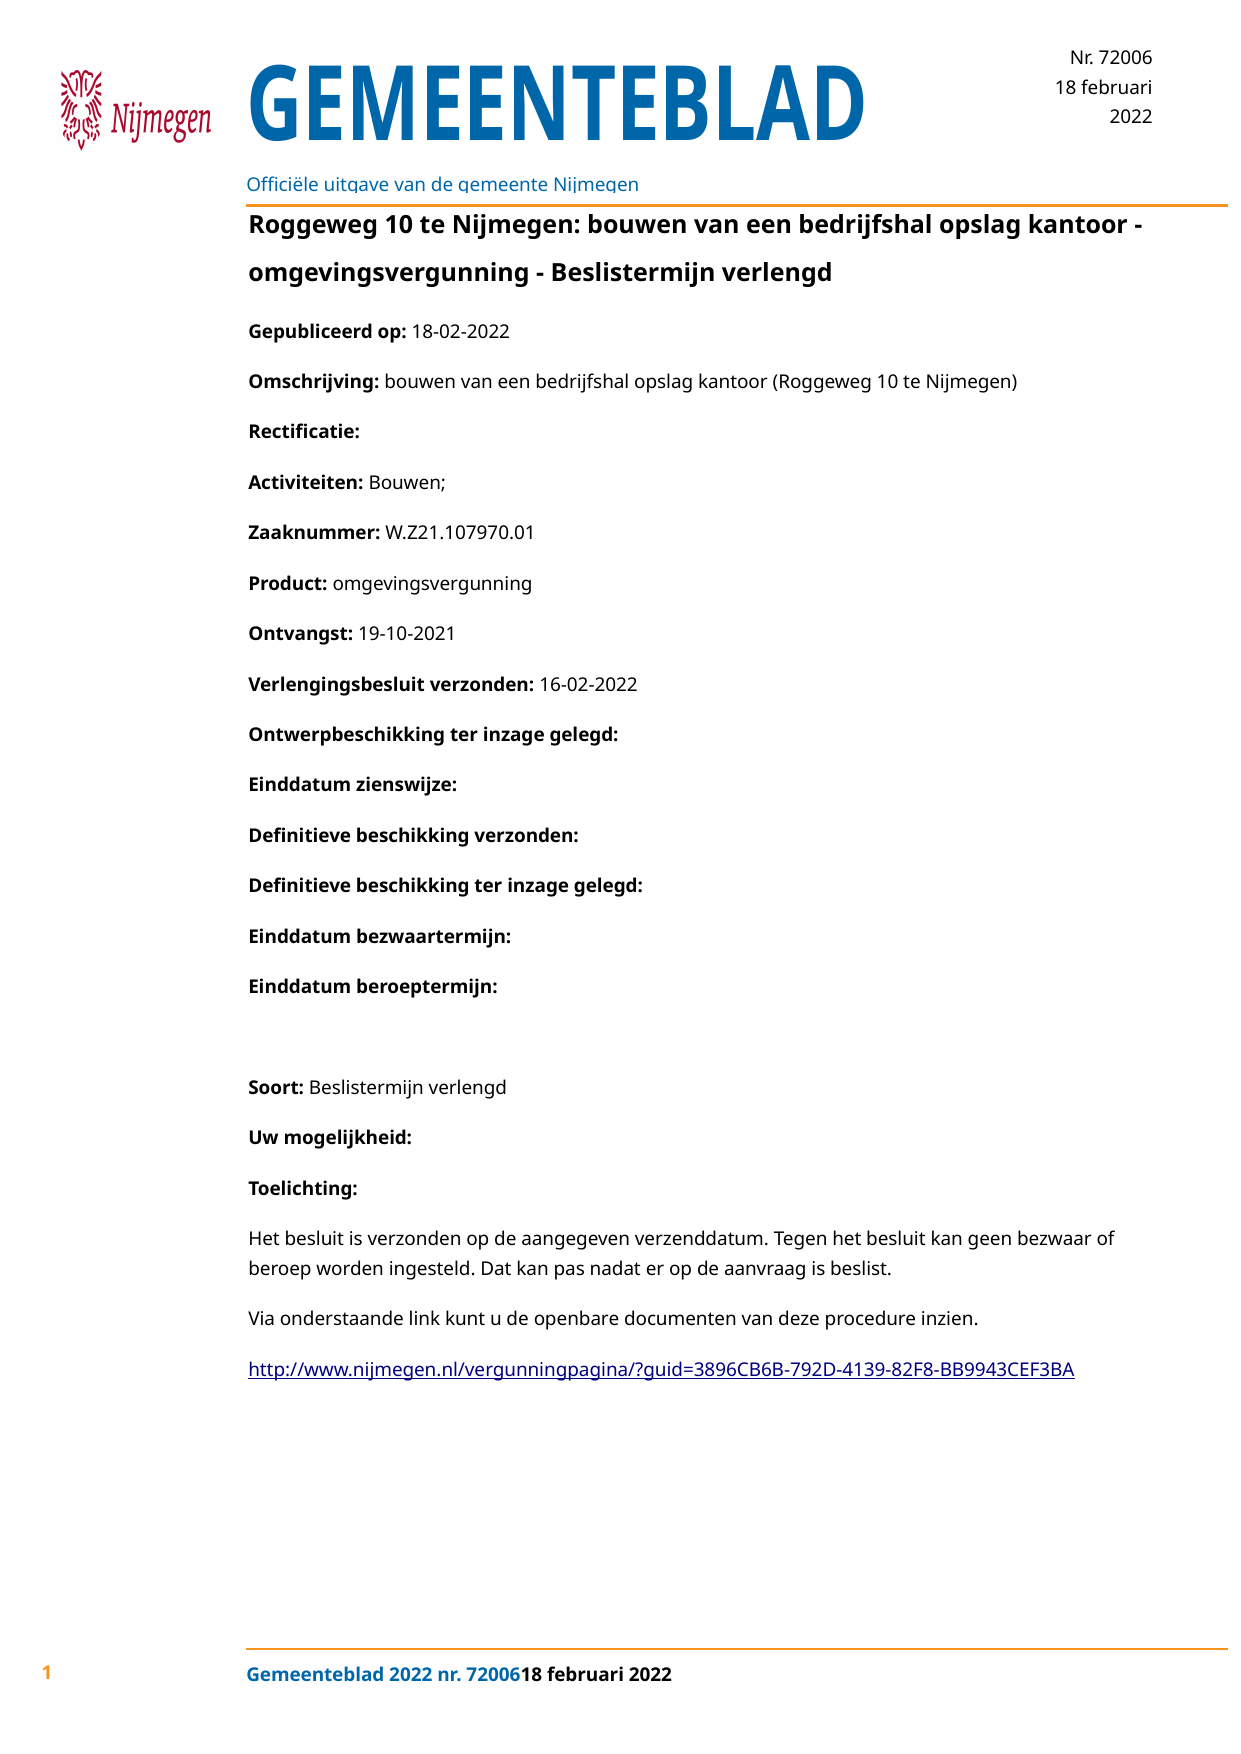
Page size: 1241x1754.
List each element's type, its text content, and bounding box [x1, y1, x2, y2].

text Het besluit is verzonden op de aangegeven verzenddatum. Tegen het besluit kan geen bezwaar of beroep worden ingesteld. Dat kan pas nadat er op de aanvraag is beslist. [248, 1225, 1152, 1281]
text Definitieve beschikking ter inzage gelegd: [248, 872, 1152, 898]
text Via onderstaande link kunt u de openbare documenten van deze procedure inzien. [248, 1305, 1152, 1331]
text Verlengingsbesluit verzonden: 16-02-2022 [248, 671, 1152, 697]
text Definitieve beschikking verzonden: [248, 822, 1152, 848]
text Ontwerpbeschikking ter inzage gelegd: [248, 721, 1152, 747]
text Toelichting: [248, 1175, 1152, 1201]
text Rectificatie: [248, 419, 1152, 444]
text http://www.nijmegen.nl/vergunningpagina/?guid=3896CB6B-792D-4139-82F8-BB9943CEF3BA [248, 1356, 1152, 1382]
text Einddatum zienswijze: [248, 772, 1152, 797]
text Omschrijving: bouwen van een bedrijfshal opslag kantoor (Roggeweg 10 te Nijmegen) [248, 368, 1152, 394]
text Gepubliceerd op: 18-02-2022 [248, 318, 1152, 344]
text Roggeweg 10 te Nijmegen: bouwen van een bedrijfshal opslag kantoor - omgevingsvergunning - Beslistermijn verlengd [248, 207, 1152, 288]
text Product: omgevingsvergunning [248, 570, 1152, 596]
text Soort: Beslistermijn verlengd [248, 1074, 1152, 1100]
text Zaaknummer: W.Z21.107970.01 [248, 519, 1152, 545]
text Ontvangst: 19-10-2021 [248, 620, 1152, 646]
text Einddatum bezwaartermijn: [248, 923, 1152, 949]
text Activiteiten: Bouwen; [248, 469, 1152, 495]
picture [41, 47, 231, 172]
text Uw mogelijkheid: [248, 1124, 1152, 1150]
text Einddatum beroeptermijn: [248, 973, 1152, 999]
